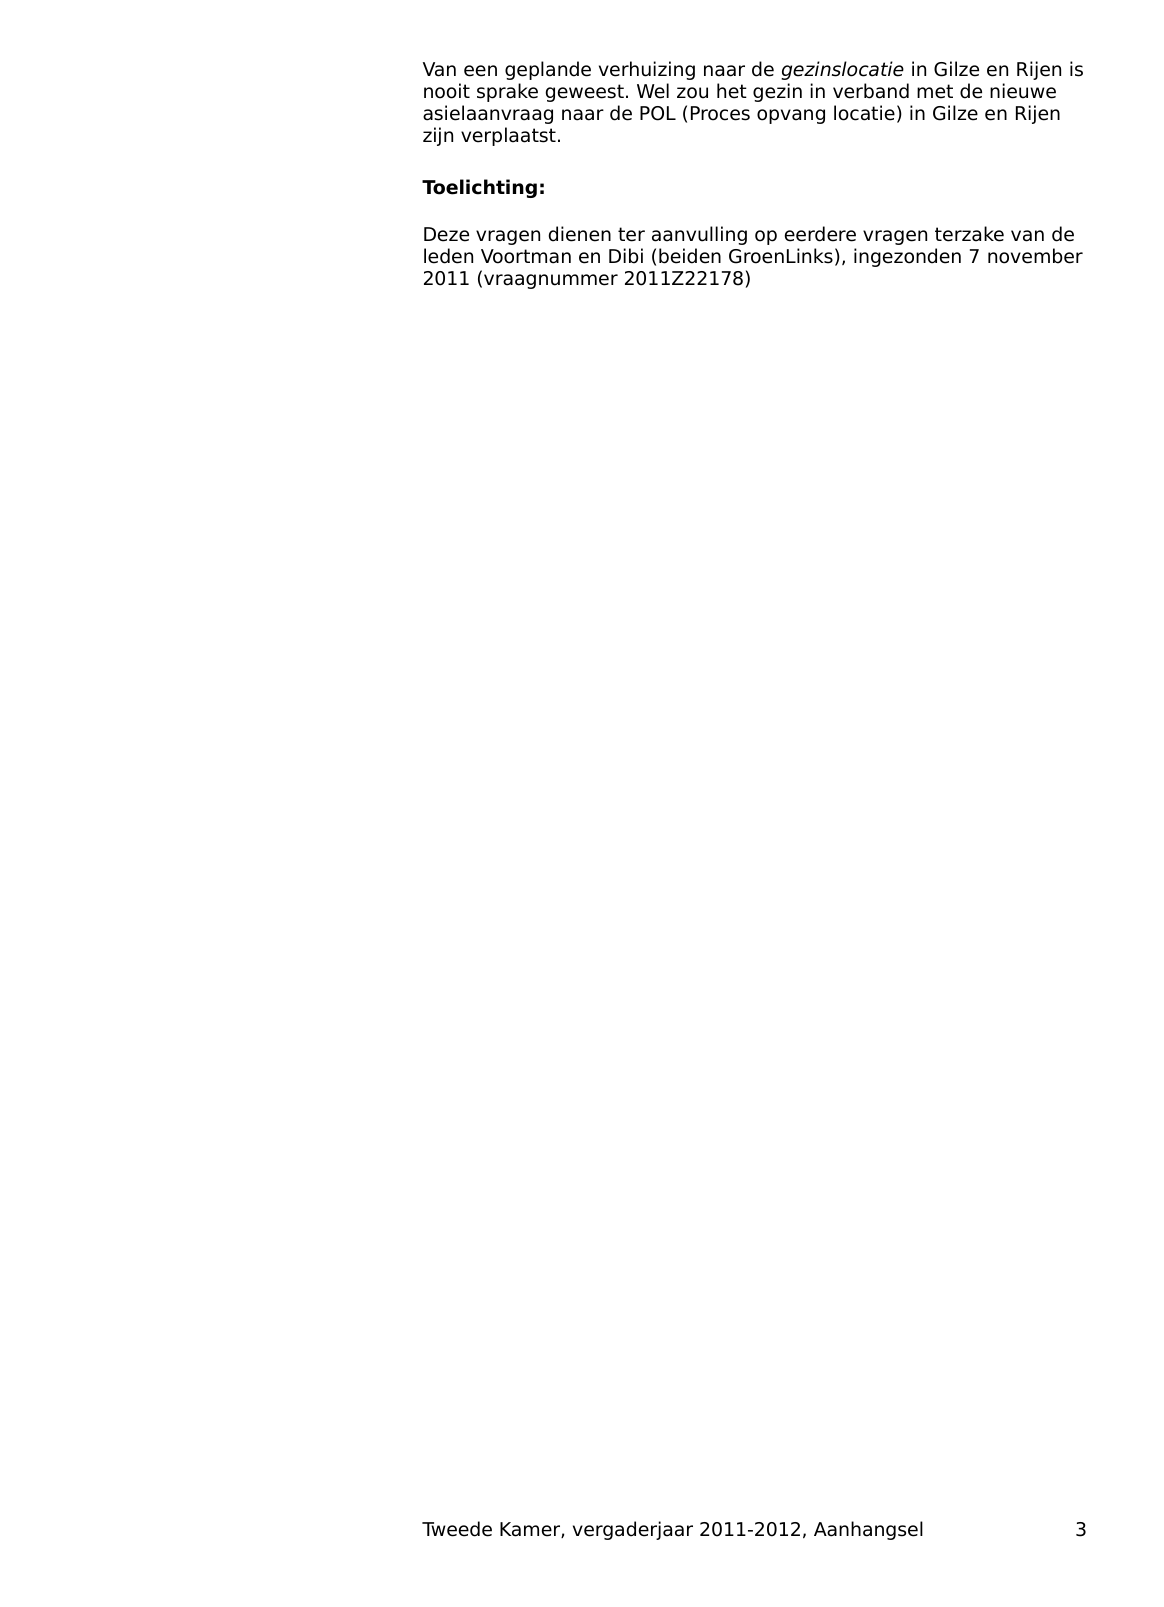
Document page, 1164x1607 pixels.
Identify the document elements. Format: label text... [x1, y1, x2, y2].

text Van een geplande verhuizing naar de gezinslocatie in Gilze en Rijen is nooit sprake geweest. Wel zou het gezin in verband met de nieuwe asielaanvraag naar de POL (Proces opvang locatie) in Gilze en Rijen zijn verplaatst. [422, 59, 1087, 147]
subtitle Toelichting: [422, 177, 1087, 199]
text Deze vragen dienen ter aanvulling op eerdere vragen terzake van de leden Voortman en Dibi (beiden GroenLinks), ingezonden 7 november 2011 (vraagnummer 2011Z22178) [422, 224, 1087, 290]
